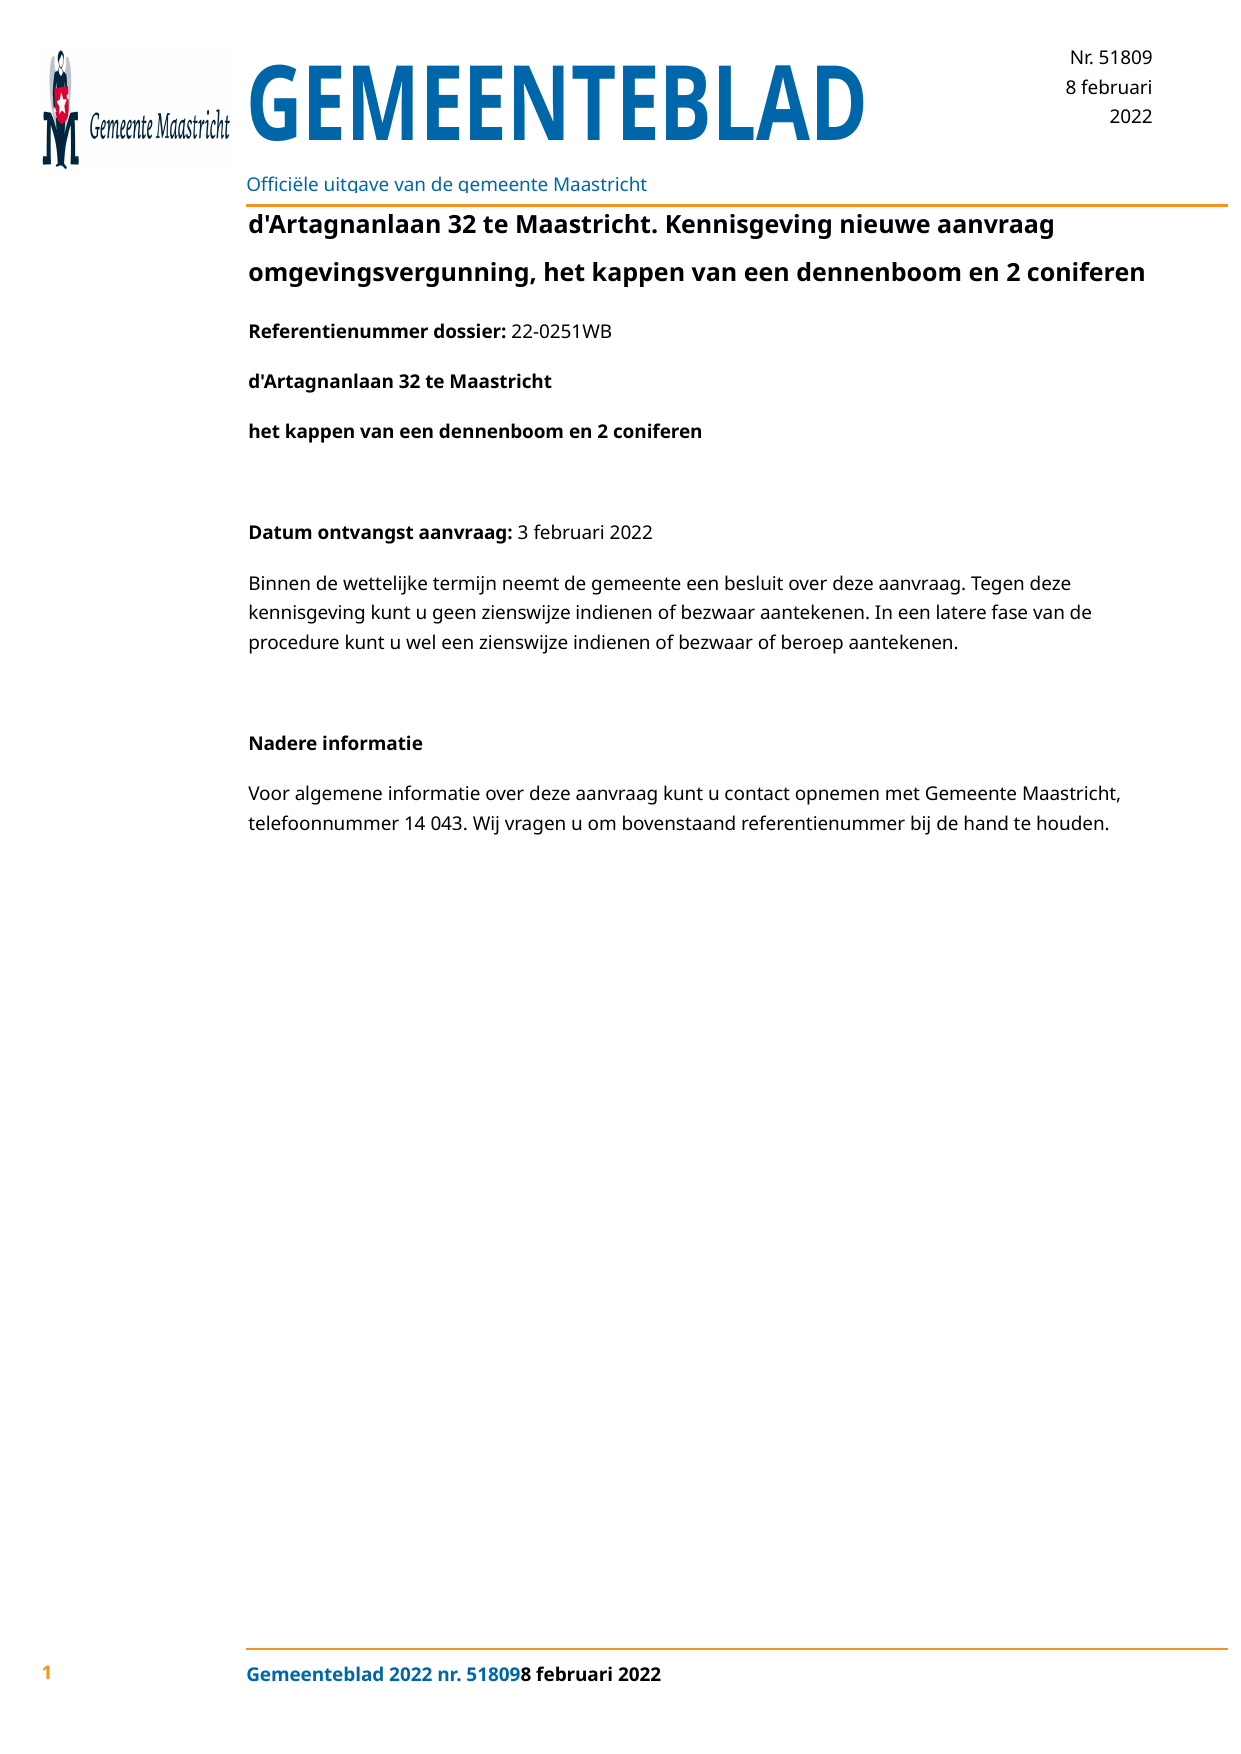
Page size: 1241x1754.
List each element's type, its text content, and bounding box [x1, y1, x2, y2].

text d'Artagnanlaan 32 te Maastricht [248, 368, 1152, 394]
text Binnen de wettelijke termijn neemt de gemeente een besluit over deze aanvraag. Tegen deze kennisgeving kunt u geen zienswijze indienen of bezwaar aantekenen. In een latere fase van de procedure kunt u wel een zienswijze indienen of bezwaar of beroep aantekenen. [248, 570, 1152, 655]
text Nadere informatie [248, 730, 1152, 756]
text Referentienummer dossier: 22-0251WB [248, 318, 1152, 344]
picture [41, 47, 231, 172]
text Datum ontvangst aanvraag: 3 februari 2022 [248, 519, 1152, 545]
text het kappen van een dennenboom en 2 coniferen [248, 419, 1152, 444]
text Voor algemene informatie over deze aanvraag kunt u contact opnemen met Gemeente Maastricht, telefoonnummer 14 043. Wij vragen u om bovenstaand referentienummer bij de hand te houden. [248, 780, 1152, 836]
text d'Artagnanlaan 32 te Maastricht. Kennisgeving nieuwe aanvraag omgevingsvergunning, het kappen van een dennenboom en 2 coniferen [248, 207, 1152, 288]
